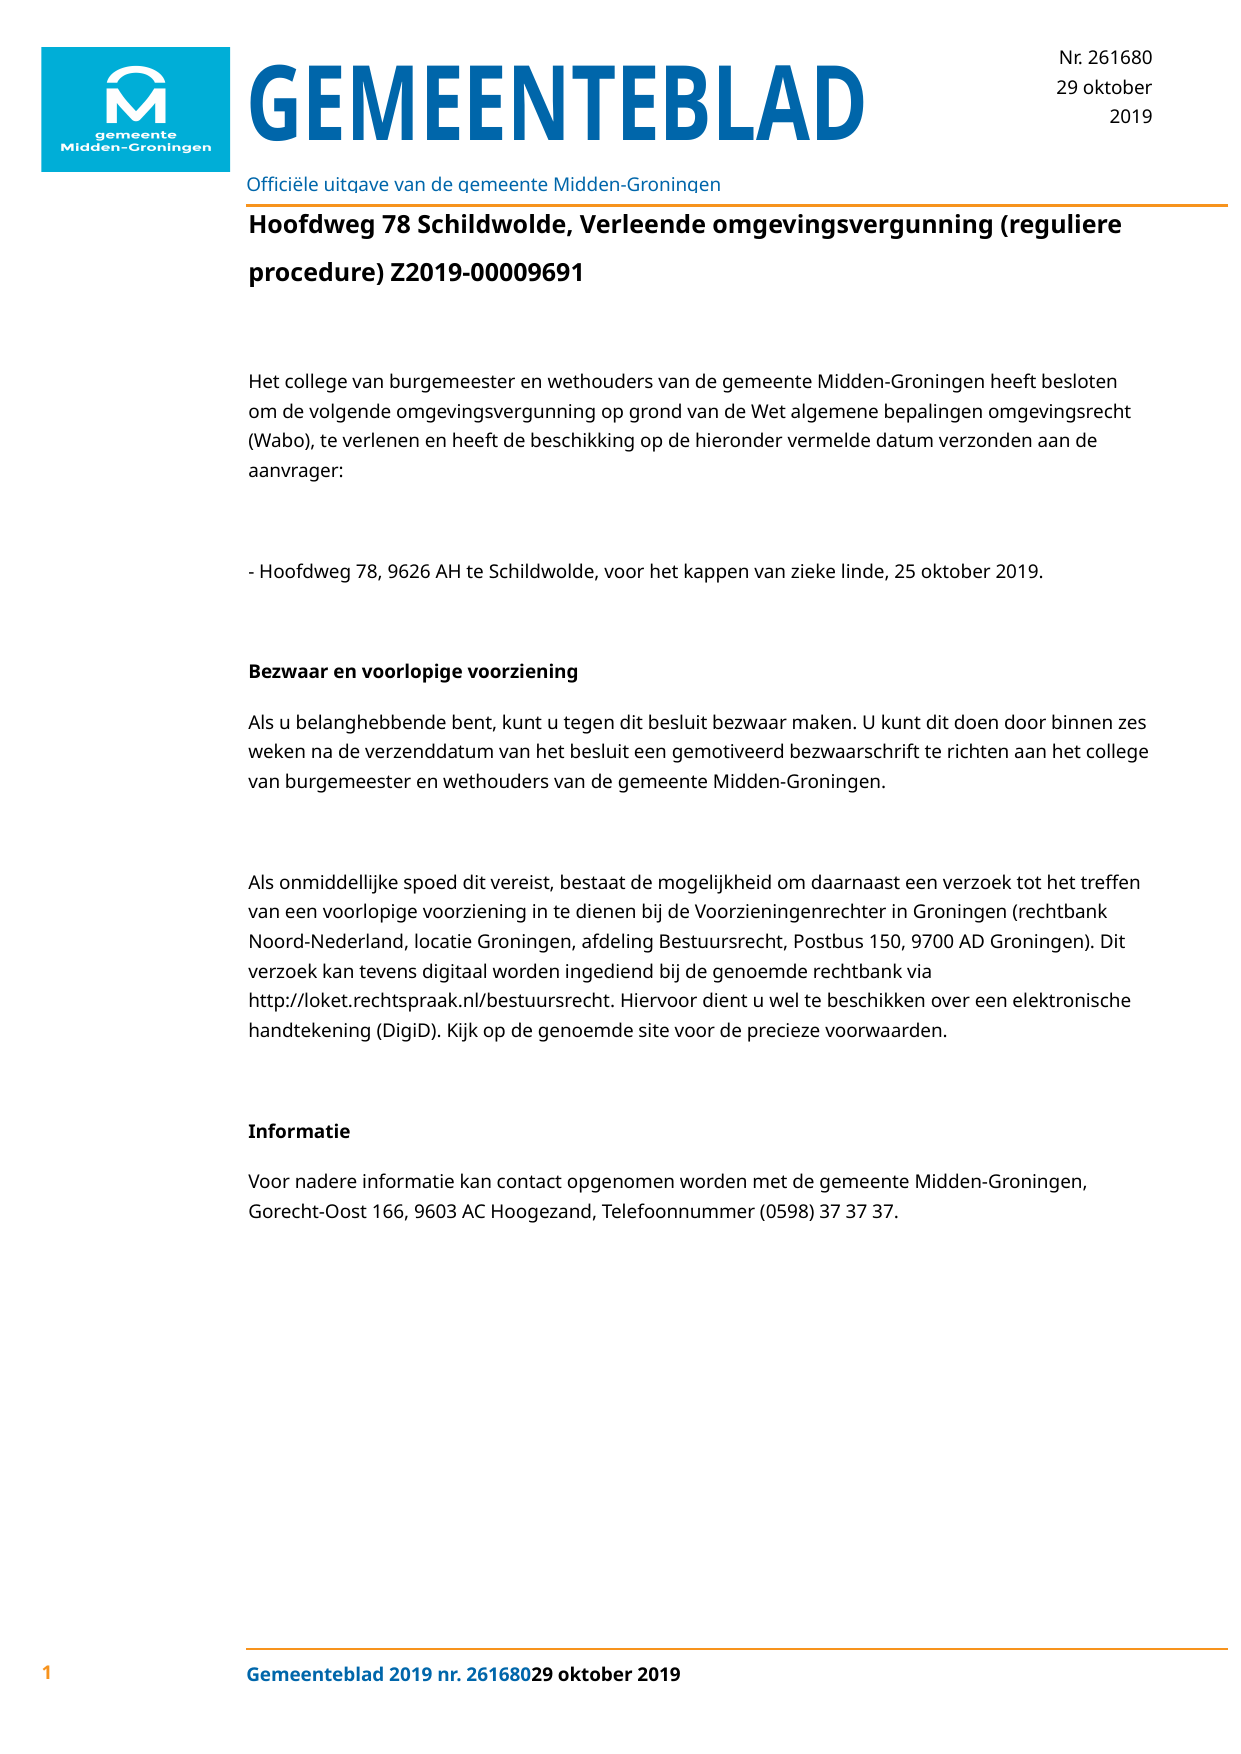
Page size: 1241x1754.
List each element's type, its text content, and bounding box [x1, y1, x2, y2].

text Voor nadere informatie kan contact opgenomen worden met de gemeente Midden-Groningen, Gorecht-Oost 166, 9603 AC Hoogezand, Telefoonnummer (0598) 37 37 37. [248, 1168, 1152, 1224]
text Bezwaar en voorlopige voorziening [248, 659, 1152, 684]
text Als u belanghebbende bent, kunt u tegen dit besluit bezwaar maken. U kunt dit doen door binnen zes weken na de verzenddatum van het besluit een gemotiveerd bezwaarschrift te richten aan het college van burgemeester en wethouders van de gemeente Midden-Groningen. [248, 709, 1152, 794]
text Informatie [248, 1118, 1152, 1144]
text Het college van burgemeester en wethouders van de gemeente Midden-Groningen heeft besloten om de volgende omgevingsvergunning op grond van de Wet algemene bepalingen omgevingsrecht (Wabo), te verlenen en heeft de beschikking op de hieronder vermelde datum verzonden aan de aanvrager: [248, 368, 1152, 483]
picture [107, 89, 165, 122]
picture [108, 66, 164, 82]
picture [184, 146, 190, 153]
text Hoofdweg 78 Schildwolde, Verleende omgevingsvergunning (reguliere procedure) Z2019-00009691 [248, 207, 1152, 288]
text - Hoofdweg 78, 9626 AH te Schildwolde, voor het kappen van zieke linde, 25 oktober 2019. [248, 558, 1152, 584]
text Als onmiddellijke spoed dit vereist, bestaat de mogelijkheid om daarnaast een verzoek tot het treffen van een voorlopige voorziening in te dienen bij de Voorzieningenrechter in Groningen (rechtbank Noord-Nederland, locatie Groningen, afdeling Bestuursrecht, Postbus 150, 9700 AD Groningen). Dit verzoek kan tevens digitaal worden ingediend bij de genoemde rechtbank via http://loket.rechtspraak.nl/bestuursrecht. Hiervoor dient u wel te beschikken over een elektronische handtekening (DigiD). Kijk op de genoemde site voor de precieze voorwaarden. [248, 869, 1152, 1043]
